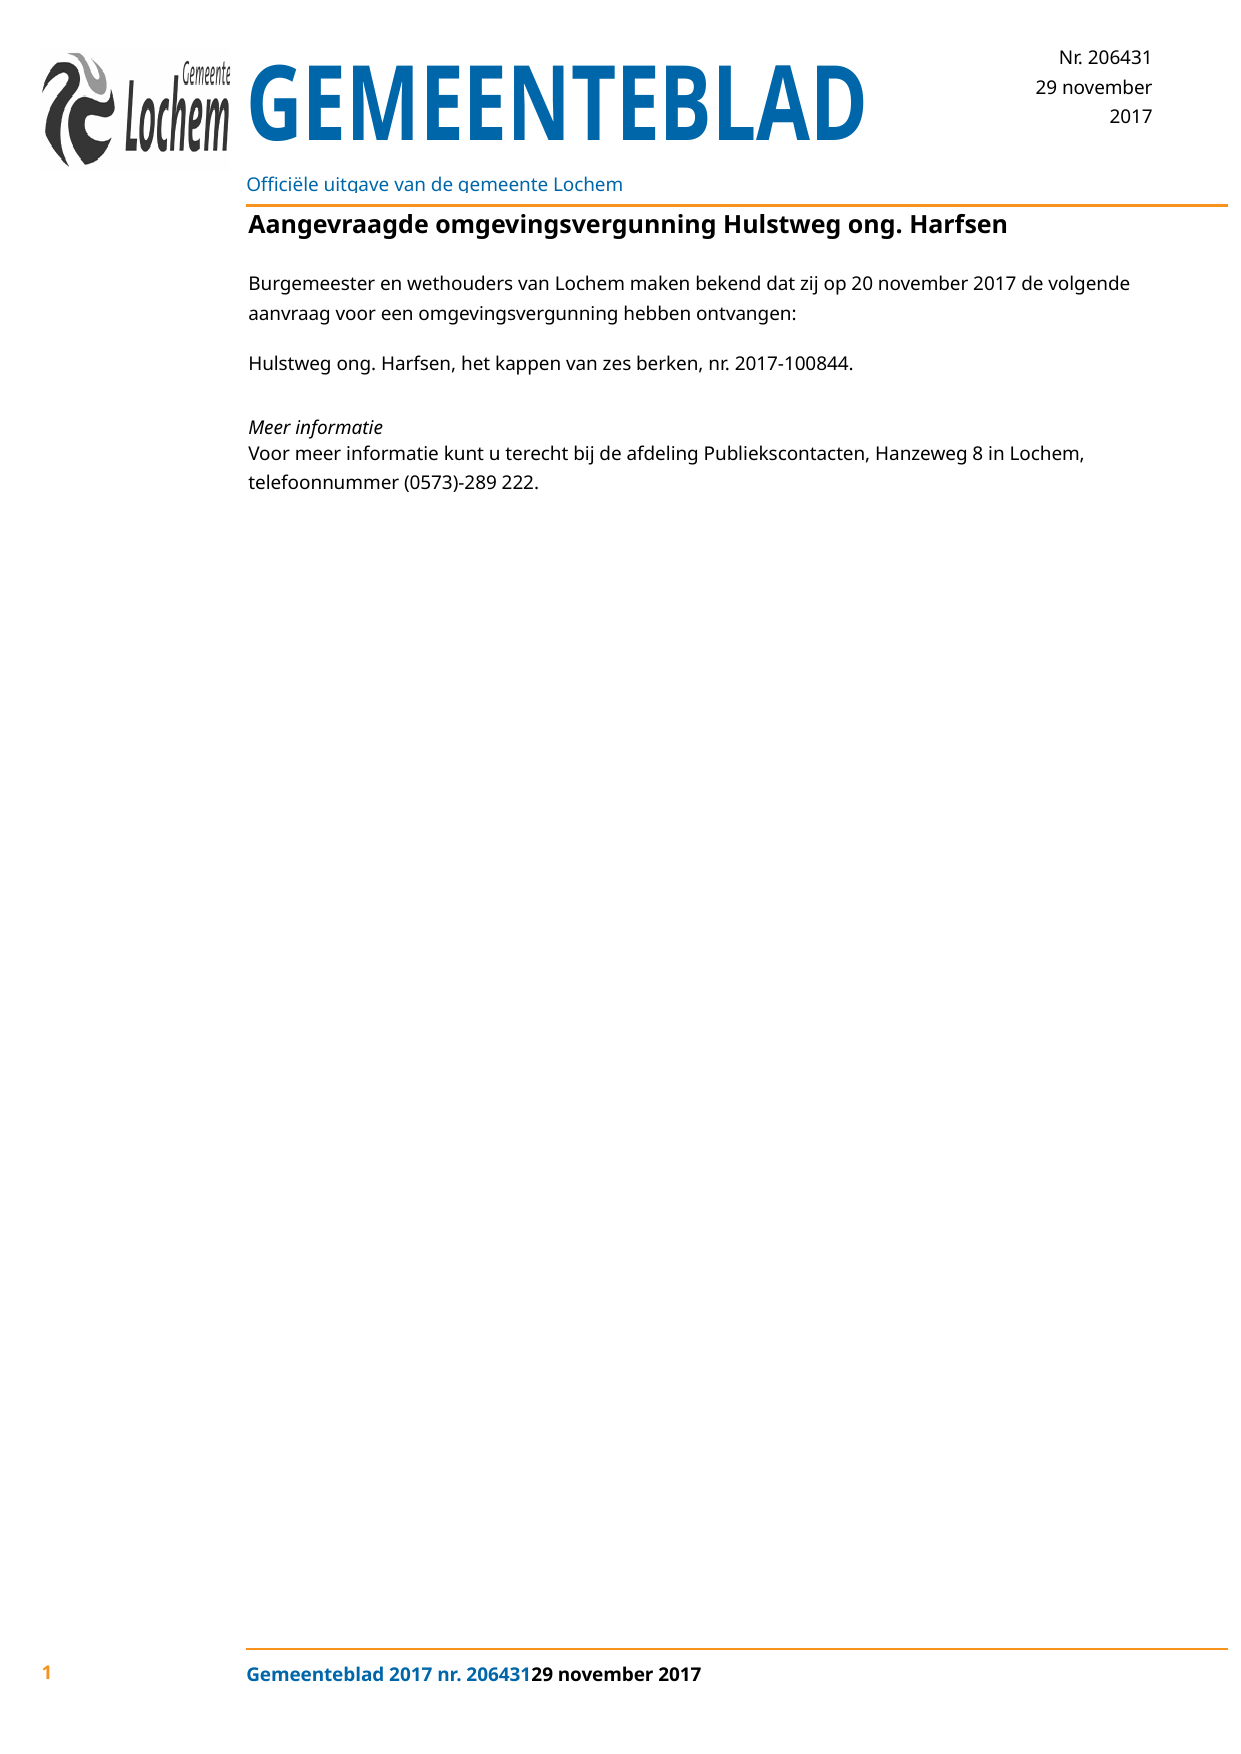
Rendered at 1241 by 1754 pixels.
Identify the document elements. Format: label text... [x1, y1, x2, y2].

picture [41, 47, 231, 172]
text Aangevraagde omgevingsvergunning Hulstweg ong. Harfsen [248, 207, 1152, 241]
text Meer informatie [248, 414, 1152, 440]
text Voor meer informatie kunt u terecht bij de afdeling Publiekscontacten, Hanzeweg 8 in Lochem, telefoonnummer (0573)-289 222. [248, 440, 1152, 495]
text Burgemeester en wethouders van Lochem maken bekend dat zij op 20 november 2017 de volgende aanvraag voor een omgevingsvergunning hebben ontvangen: [248, 270, 1152, 326]
text Hulstweg ong. Harfsen, het kappen van zes berken, nr. 2017-100844. [248, 350, 1152, 376]
